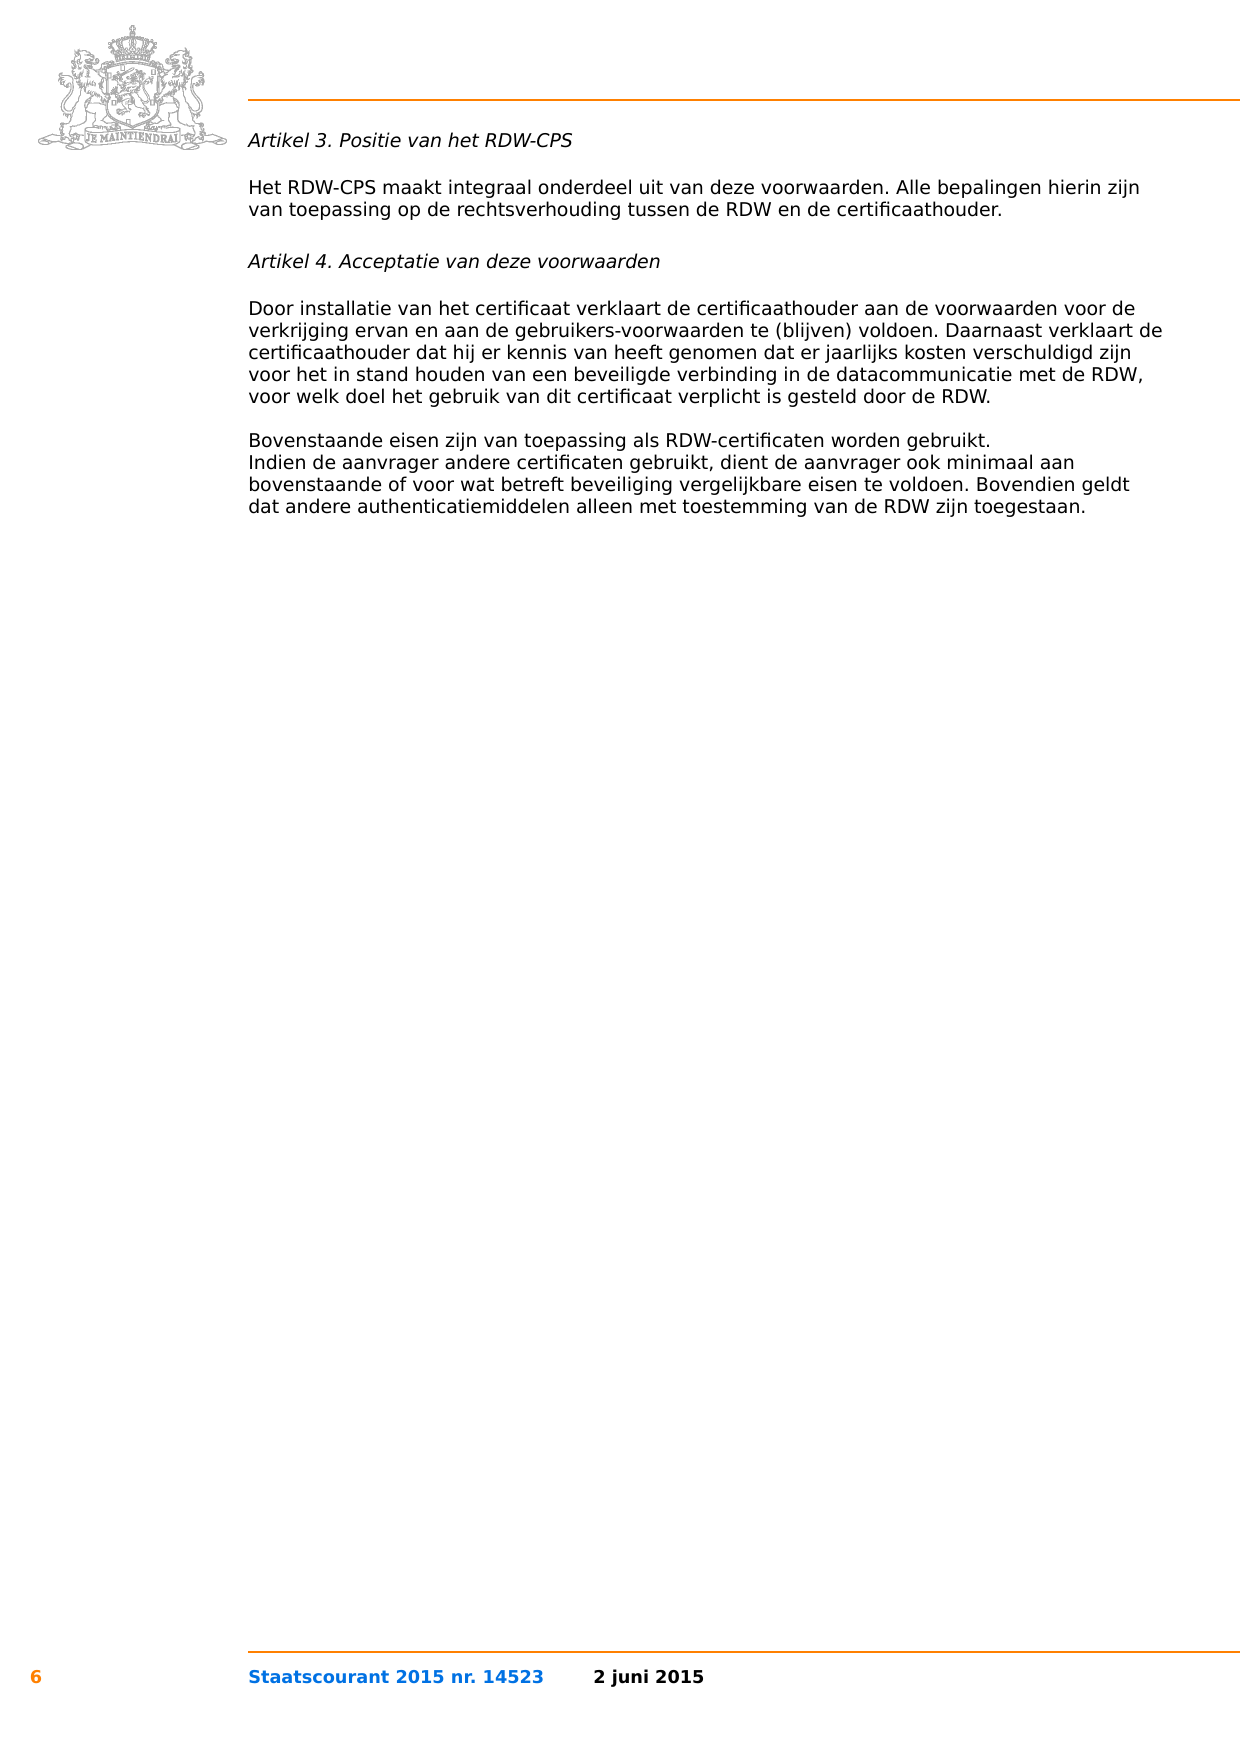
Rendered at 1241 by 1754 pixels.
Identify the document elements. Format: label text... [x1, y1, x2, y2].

text Het RDW-CPS maakt integraal onderdeel uit van deze voorwaarden. Alle bepalingen hierin zijn van toepassing op de rechtsverhouding tussen de RDW en de certificaathouder. [248, 177, 1163, 221]
subtitle Artikel 3. Positie van het RDW-CPS [248, 130, 1163, 152]
subtitle Artikel 4. Acceptatie van deze voorwaarden [248, 251, 1163, 273]
picture [38, 25, 227, 150]
text Indien de aanvrager andere certificaten gebruikt, dient de aanvrager ook minimaal aan bovenstaande of voor wat betreft beveiliging vergelijkbare eisen te voldoen. Bovendien geldt dat andere authenticatiemiddelen alleen met toestemming van de RDW zijn toegestaan. [248, 452, 1163, 517]
text Door installatie van het certificaat verklaart de certificaathouder aan de voorwaarden voor de verkrijging ervan en aan de gebruikers-voorwaarden te (blijven) voldoen. Daarnaast verklaart de certificaathouder dat hij er kennis van heeft genomen dat er jaarlijks kosten verschuldigd zijn voor het in stand houden van een beveiligde verbinding in de datacommunicatie met de RDW, voor welk doel het gebruik van dit certificaat verplicht is gesteld door de RDW. [248, 298, 1163, 408]
text Bovenstaande eisen zijn van toepassing als RDW-certificaten worden gebruikt. [248, 429, 1163, 452]
